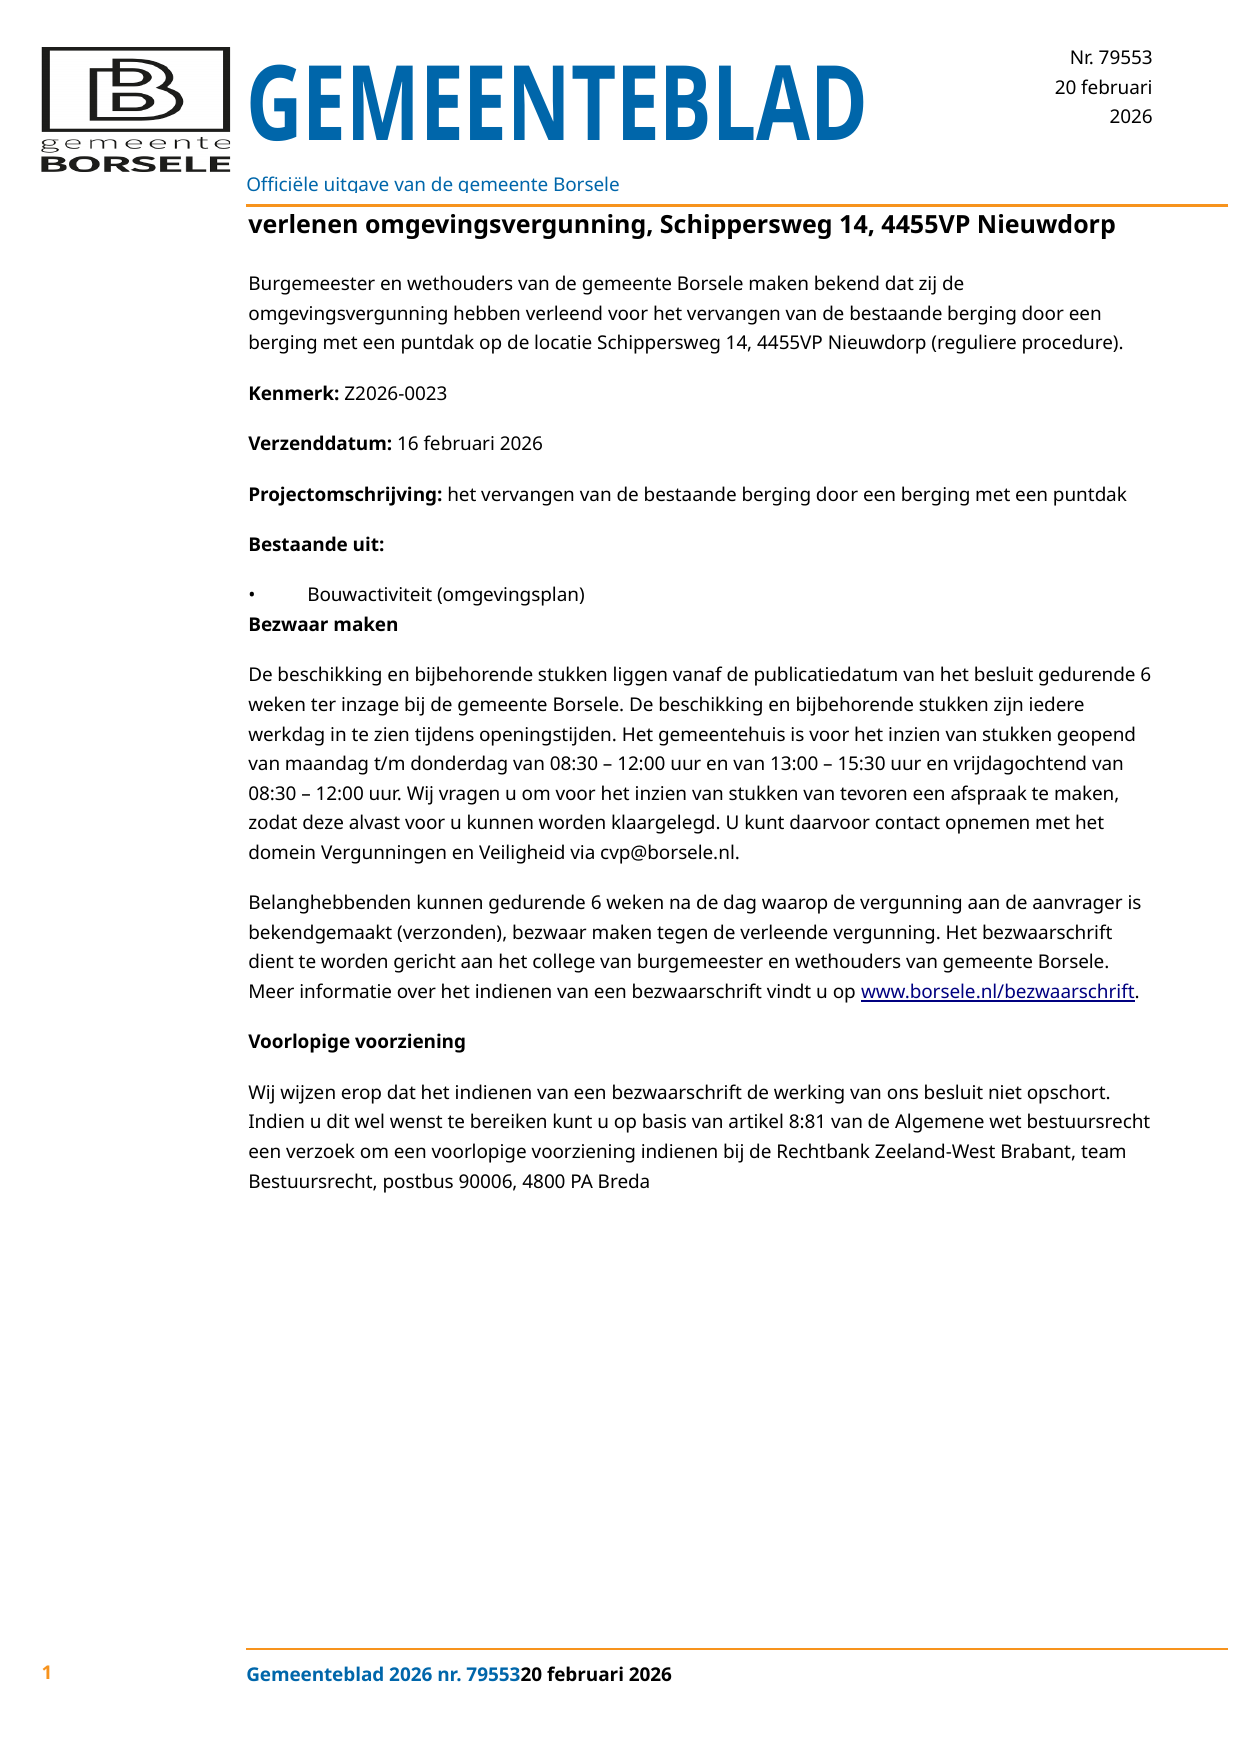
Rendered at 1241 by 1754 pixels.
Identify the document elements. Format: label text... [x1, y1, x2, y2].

text verlenen omgevingsvergunning, Schippersweg 14, 4455VP Nieuwdorp [248, 207, 1152, 241]
text Wij wijzen erop dat het indienen van een bezwaarschrift de werking van ons besluit niet opschort. Indien u dit wel wenst te bereiken kunt u op basis van artikel 8:81 van de Algemene wet bestuursrecht een verzoek om een voorlopige voorziening indienen bij de Rechtbank Zeeland-West Brabant, team Bestuursrecht, postbus 90006, 4800 PA Breda [248, 1079, 1152, 1193]
text Bezwaar maken [248, 611, 1152, 637]
text Kenmerk: Z2026-0023 [248, 380, 1152, 406]
text Belanghebbenden kunnen gedurende 6 weken na de dag waarop de vergunning aan de aanvrager is bekendgemaakt (verzonden), bezwaar maken tegen de verleende vergunning. Het bezwaarschrift dient te worden gericht aan het college van burgemeester en wethouders van gemeente Borsele. Meer informatie over het indienen van een bezwaarschrift vindt u op www.borsele.nl/bezwaarschrift. [248, 889, 1152, 1004]
text Bestaande uit: [248, 531, 1152, 557]
list Bouwactiviteit (omgevingsplan) [248, 582, 1152, 607]
text Voorlopige voorziening [248, 1029, 1152, 1054]
text De beschikking en bijbehorende stukken liggen vanaf de publicatiedatum van het besluit gedurende 6 weken ter inzage bij de gemeente Borsele. De beschikking en bijbehorende stukken zijn iedere werkdag in te zien tijdens openingstijden. Het gemeentehuis is voor het inzien van stukken geopend van maandag t/m donderdag van 08:30 – 12:00 uur en van 13:00 – 15:30 uur en vrijdagochtend van 08:30 – 12:00 uur. Wij vragen u om voor het inzien van stukken van tevoren een afspraak te maken, zodat deze alvast voor u kunnen worden klaargelegd. U kunt daarvoor contact opnemen met het domein Vergunningen en Veiligheid via cvp@borsele.nl. [248, 662, 1152, 865]
text Verzenddatum: 16 februari 2026 [248, 430, 1152, 456]
text Projectomschrijving: het vervangen van de bestaande berging door een berging met een puntdak [248, 481, 1152, 506]
picture [41, 47, 231, 172]
text Burgemeester en wethouders van de gemeente Borsele maken bekend dat zij de omgevingsvergunning hebben verleend voor het vervangen van de bestaande berging door een berging met een puntdak op de locatie Schippersweg 14, 4455VP Nieuwdorp (reguliere procedure). [248, 270, 1152, 355]
